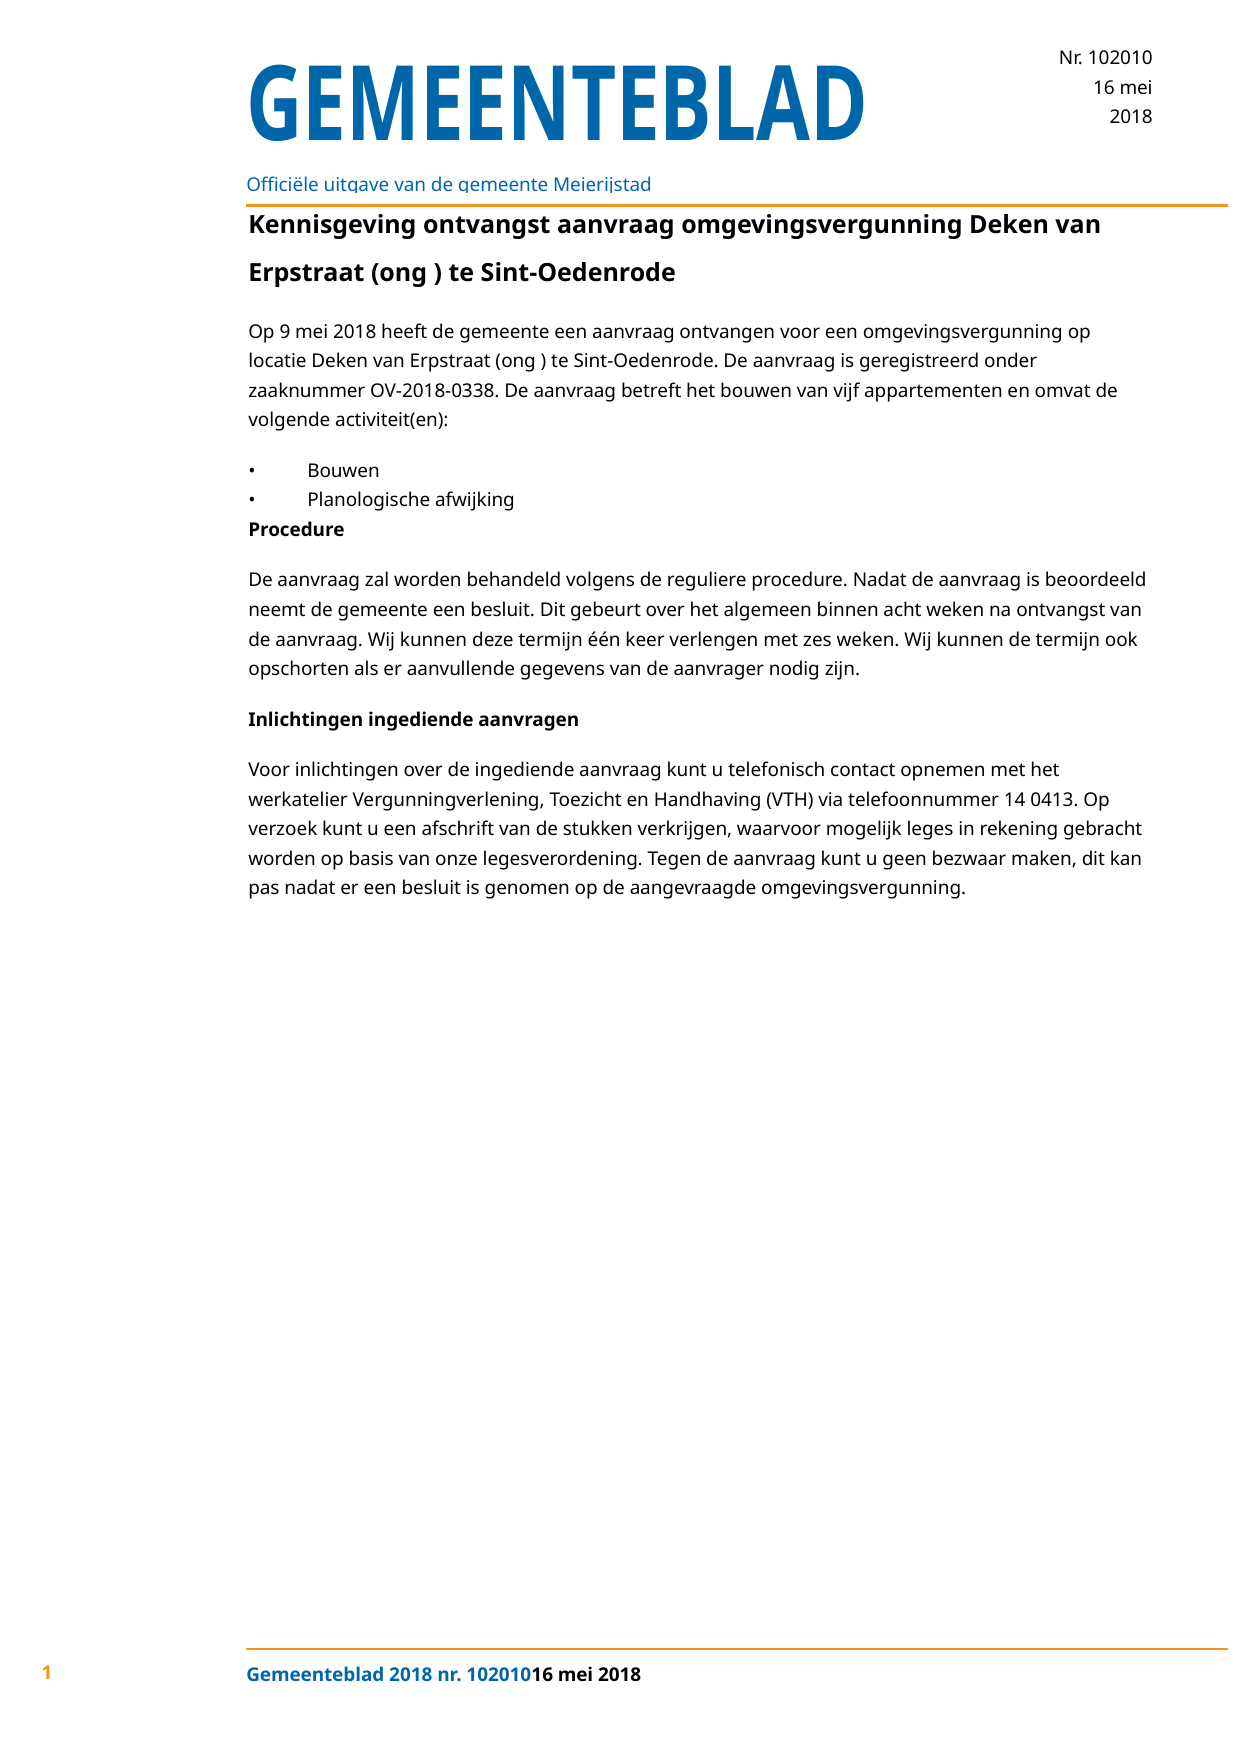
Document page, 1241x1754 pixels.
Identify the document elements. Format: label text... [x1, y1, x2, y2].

text Op 9 mei 2018 heeft de gemeente een aanvraag ontvangen voor een omgevingsvergunning op locatie Deken van Erpstraat (ong ) te Sint-Oedenrode. De aanvraag is geregistreerd onder zaaknummer OV-2018-0338. De aanvraag betreft het bouwen van vijf appartementen en omvat de volgende activiteit(en): [248, 318, 1152, 432]
text Inlichtingen ingediende aanvragen [248, 706, 1152, 732]
text Procedure [248, 516, 1152, 542]
text Voor inlichtingen over de ingediende aanvraag kunt u telefonisch contact opnemen met het werkatelier Vergunningverlening, Toezicht en Handhaving (VTH) via telefoonnummer 14 0413. Op verzoek kunt u een afschrift van de stukken verkrijgen, waarvoor mogelijk leges in rekening gebracht worden op basis van onze legesverordening. Tegen de aanvraag kunt u geen bezwaar maken, dit kan pas nadat er een besluit is genomen op de aangevraagde omgevingsvergunning. [248, 756, 1152, 900]
list Bouwen [248, 457, 1152, 483]
text De aanvraag zal worden behandeld volgens de reguliere procedure. Nadat de aanvraag is beoordeeld neemt de gemeente een besluit. Dit gebeurt over het algemeen binnen acht weken na ontvangst van de aanvraag. Wij kunnen deze termijn één keer verlengen met zes weken. Wij kunnen de termijn ook opschorten als er aanvullende gegevens van de aanvrager nodig zijn. [248, 567, 1152, 681]
list Planologische afwijking [248, 487, 1152, 512]
text Kennisgeving ontvangst aanvraag omgevingsvergunning Deken van Erpstraat (ong ) te Sint-Oedenrode [248, 207, 1152, 288]
picture [41, 47, 231, 172]
